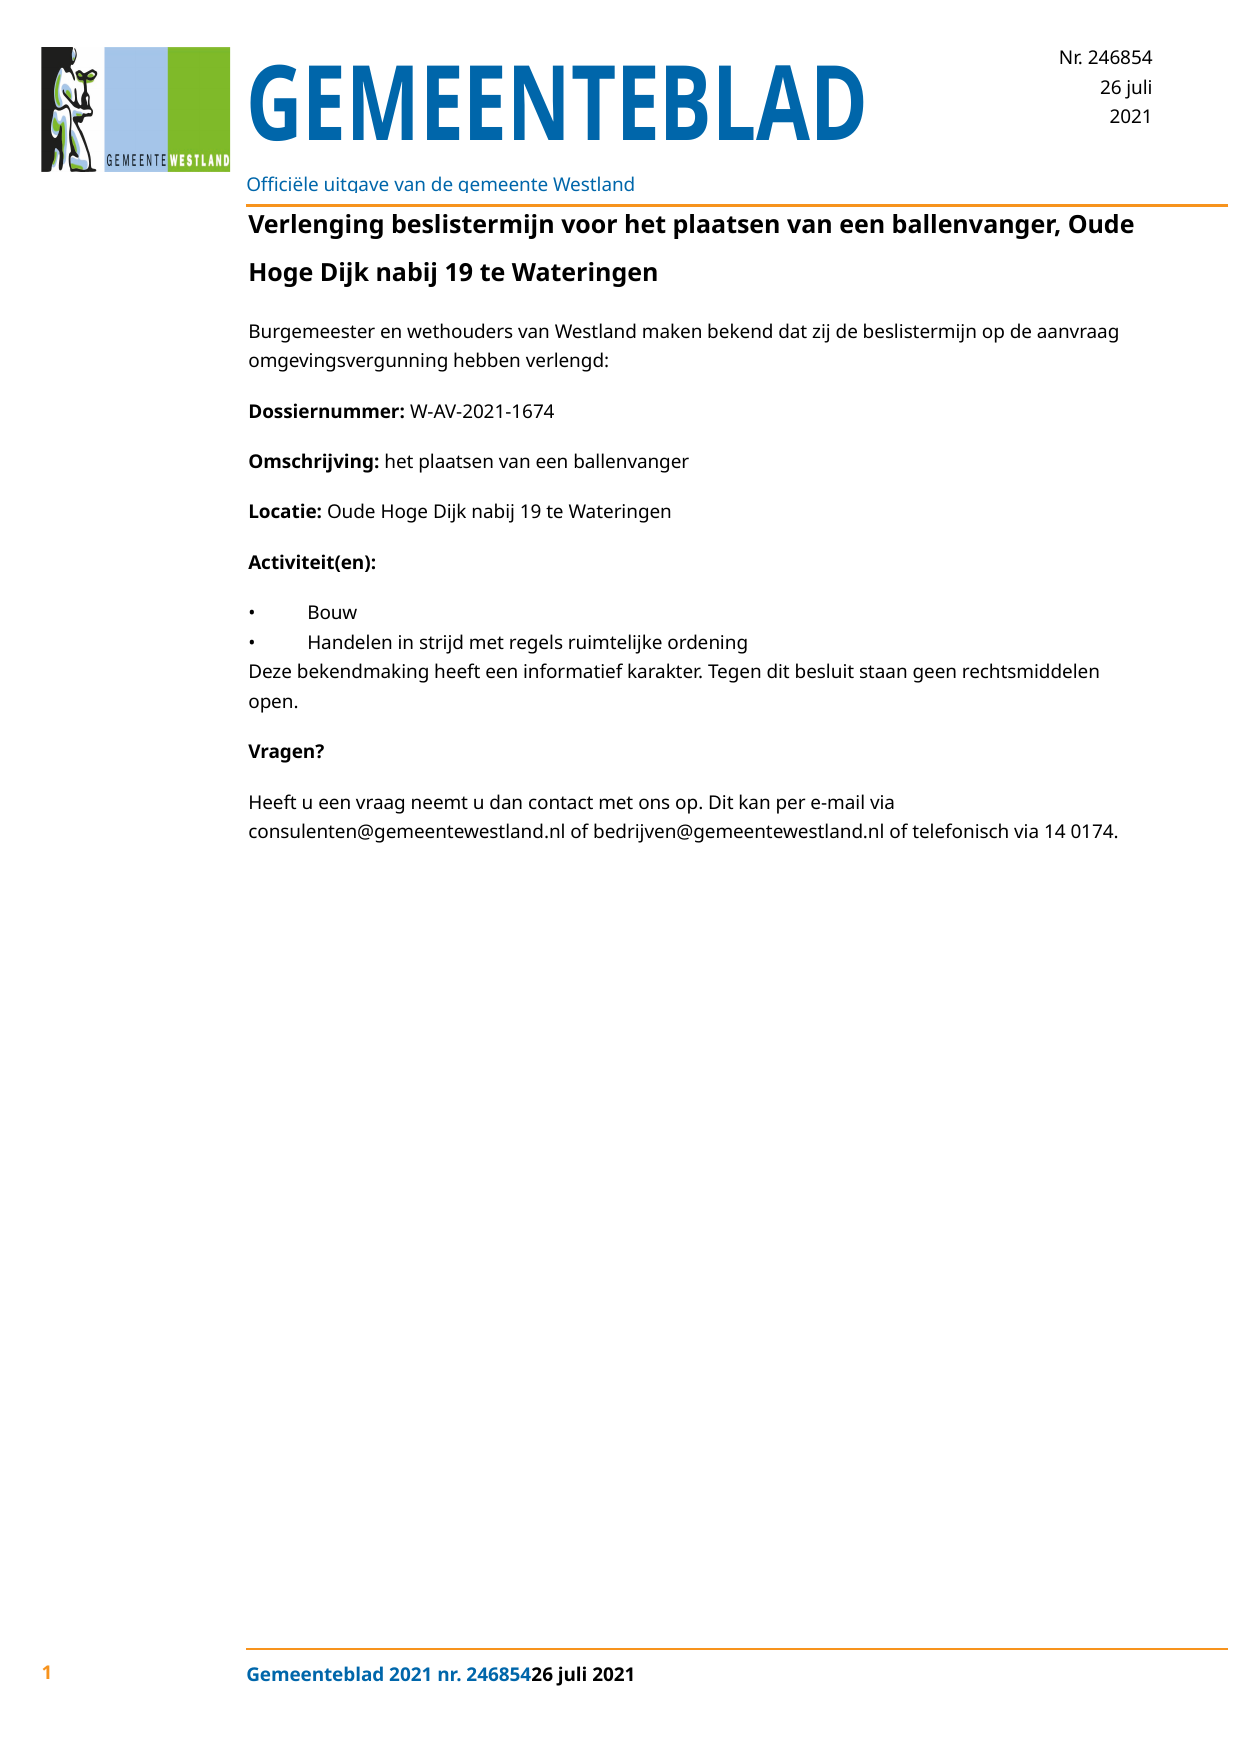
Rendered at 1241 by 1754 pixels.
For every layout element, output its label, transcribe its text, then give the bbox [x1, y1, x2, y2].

text Heeft u een vraag neemt u dan contact met ons op. Dit kan per e-mail via consulenten@gemeentewestland.nl of bedrijven@gemeentewestland.nl of telefonisch via 14 0174. [248, 789, 1152, 844]
list Bouw [248, 599, 1152, 625]
text Dossiernummer: W-AV-2021-1674 [248, 398, 1152, 424]
text Deze bekendmaking heeft een informatief karakter. Tegen dit besluit staan geen rechtsmiddelen open. [248, 659, 1152, 714]
text Omschrijving: het plaatsen van een ballenvanger [248, 448, 1152, 474]
text Burgemeester en wethouders van Westland maken bekend dat zij de beslistermijn op de aanvraag omgevingsvergunning hebben verlengd: [248, 318, 1152, 373]
list Handelen in strijd met regels ruimtelijke ordening [248, 629, 1152, 655]
text Locatie: Oude Hoge Dijk nabij 19 te Wateringen [248, 499, 1152, 524]
picture [41, 47, 231, 172]
text Verlenging beslistermijn voor het plaatsen van een ballenvanger, Oude Hoge Dijk nabij 19 te Wateringen [248, 207, 1152, 288]
text Activiteit(en): [248, 549, 1152, 575]
text Vragen? [248, 739, 1152, 764]
